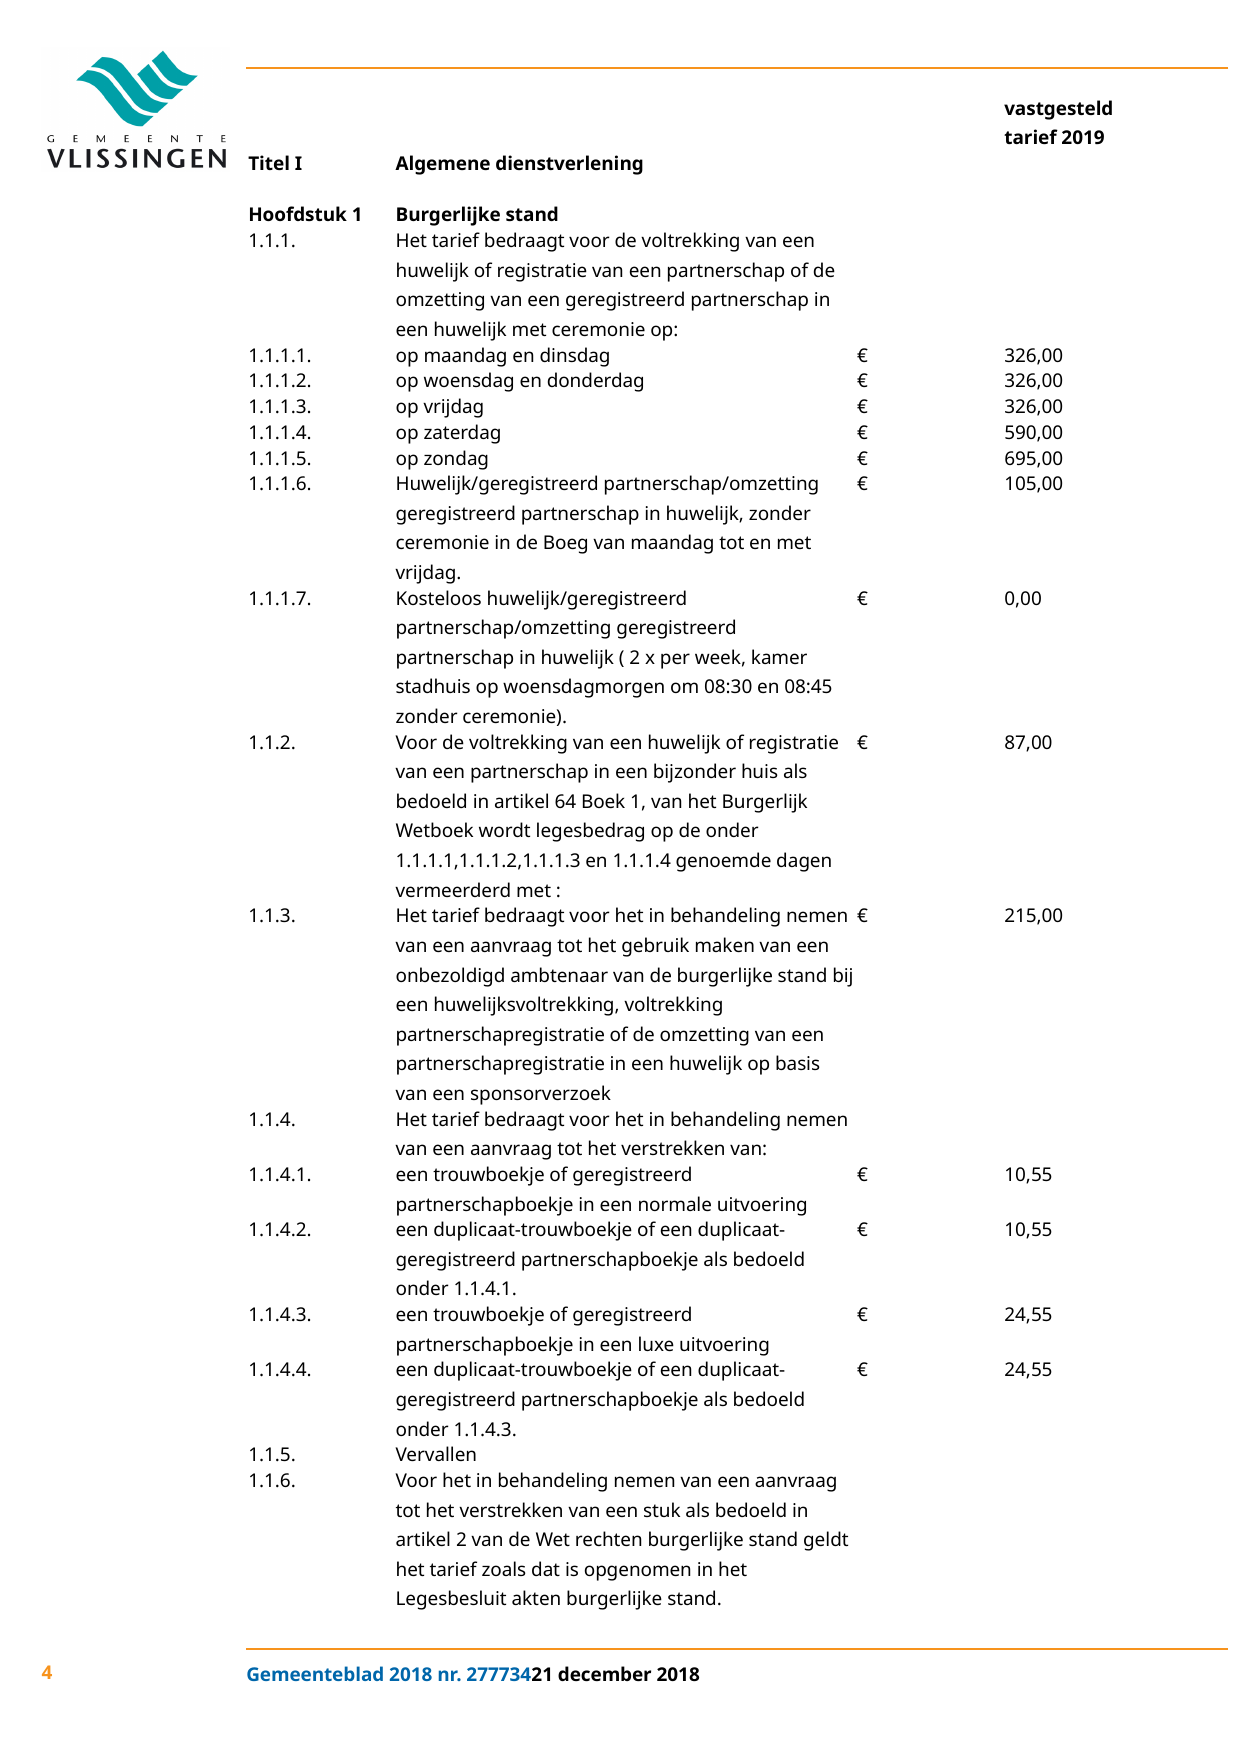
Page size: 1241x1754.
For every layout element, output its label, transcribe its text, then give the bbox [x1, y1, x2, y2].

table_cell 1.1.5. [248, 1442, 395, 1467]
table_cell 105,00 [1004, 470, 1152, 585]
table_cell Voor de voltrekking van een huwelijk of registratie van een partnerschap in een bijzonder huis als bedoeld in artikel 64 Boek 1, van het Burgerlijk Wetboek wordt legesbedrag op de onder 1.1.1.1,1.1.1.2,1.1.1.3 en 1.1.1.4 genoemde dagen vermeerderd met : [395, 729, 857, 903]
table_cell Titel I [248, 150, 395, 176]
table_cell [857, 95, 1004, 150]
table_cell 326,00 [1004, 342, 1152, 367]
table_cell [857, 150, 1004, 176]
table_cell [857, 1106, 1004, 1161]
table_cell [857, 227, 1004, 342]
table_cell 326,00 [1004, 368, 1152, 393]
table_cell 1.1.4.4. [248, 1357, 395, 1442]
table_cell [395, 95, 857, 150]
table_cell 1.1.2. [248, 729, 395, 903]
table_cell 1.1.1.1. [248, 342, 395, 367]
table_cell € [857, 368, 1004, 393]
table_cell Algemene dienstverlening [395, 150, 857, 176]
table_cell € [857, 903, 1004, 1106]
table_cell op zaterdag [395, 419, 857, 445]
table_cell op maandag en dinsdag [395, 342, 857, 367]
table_cell 1.1.3. [248, 903, 395, 1106]
table_cell 87,00 [1004, 729, 1152, 903]
table_cell [395, 176, 857, 202]
table_cell [857, 1467, 1004, 1611]
table_cell op zondag [395, 445, 857, 470]
table_cell een duplicaat-trouwboekje of een duplicaat-geregistreerd partnerschapboekje als bedoeld onder 1.1.4.1. [395, 1216, 857, 1301]
table_cell € [857, 342, 1004, 367]
table_cell Huwelijk/geregistreerd partnerschap/omzetting geregistreerd partnerschap in huwelijk, zonder ceremonie in de Boeg van maandag tot en met vrijdag. [395, 470, 857, 585]
table_cell Vervallen [395, 1442, 857, 1467]
table_cell 1.1.4.1. [248, 1161, 395, 1216]
table_cell [1004, 1106, 1152, 1161]
table_cell 1.1.1. [248, 227, 395, 342]
table_cell 1.1.4.2. [248, 1216, 395, 1301]
table_cell een duplicaat-trouwboekje of een duplicaat-geregistreerd partnerschapboekje als bedoeld onder 1.1.4.3. [395, 1357, 857, 1442]
table_cell op vrijdag [395, 393, 857, 419]
table_cell [248, 176, 395, 202]
table_cell [1004, 176, 1152, 202]
table_cell € [857, 1357, 1004, 1442]
table_cell 24,55 [1004, 1301, 1152, 1357]
table_cell 1.1.4.3. [248, 1301, 395, 1357]
table_cell Voor het in behandeling nemen van een aanvraag tot het verstrekken van een stuk als bedoeld in artikel 2 van de Wet rechten burgerlijke stand geldt het tarief zoals dat is opgenomen in het Legesbesluit akten burgerlijke stand. [395, 1467, 857, 1611]
table_cell 590,00 [1004, 419, 1152, 445]
table_cell 1.1.4. [248, 1106, 395, 1161]
table_cell € [857, 1161, 1004, 1216]
table_cell 215,00 [1004, 903, 1152, 1106]
table_cell € [857, 585, 1004, 729]
table_cell Kosteloos huwelijk/geregistreerd partnerschap/omzetting geregistreerd partnerschap in huwelijk ( 2 x per week, kamer stadhuis op woensdagmorgen om 08:30 en 08:45 zonder ceremonie). [395, 585, 857, 729]
table_cell [1004, 1442, 1152, 1467]
table_cell € [857, 729, 1004, 903]
table_cell [857, 1442, 1004, 1467]
table_cell € [857, 1216, 1004, 1301]
table_cell op woensdag en donderdag [395, 368, 857, 393]
table_cell 1.1.1.6. [248, 470, 395, 585]
table_cell een trouwboekje of geregistreerd partnerschapboekje in een luxe uitvoering [395, 1301, 857, 1357]
table_cell 1.1.1.7. [248, 585, 395, 729]
table_cell € [857, 1301, 1004, 1357]
table_cell 695,00 [1004, 445, 1152, 470]
table_cell 326,00 [1004, 393, 1152, 419]
table_cell Burgerlijke stand [395, 202, 857, 227]
table_cell € [857, 419, 1004, 445]
table_cell een trouwboekje of geregistreerd partnerschapboekje in een normale uitvoering [395, 1161, 857, 1216]
table_cell 10,55 [1004, 1161, 1152, 1216]
table_cell vastgesteld tarief 2019 [1004, 95, 1152, 150]
table_cell [1004, 202, 1152, 227]
table_cell € [857, 445, 1004, 470]
table_cell Het tarief bedraagt voor het in behandeling nemen van een aanvraag tot het gebruik maken van een onbezoldigd ambtenaar van de burgerlijke stand bij een huwelijksvoltrekking, voltrekking partnerschapregistratie of de omzetting van een partnerschapregistratie in een huwelijk op basis van een sponsorverzoek [395, 903, 857, 1106]
table_cell 0,00 [1004, 585, 1152, 729]
table_cell [1004, 150, 1152, 176]
table_cell 1.1.6. [248, 1467, 395, 1611]
table_cell [248, 95, 395, 150]
table_cell 1.1.1.3. [248, 393, 395, 419]
table_cell [857, 202, 1004, 227]
table_cell Het tarief bedraagt voor het in behandeling nemen van een aanvraag tot het verstrekken van: [395, 1106, 857, 1161]
table_cell [857, 176, 1004, 202]
table_cell 10,55 [1004, 1216, 1152, 1301]
table_cell € [857, 393, 1004, 419]
table_cell € [857, 470, 1004, 585]
table_cell Het tarief bedraagt voor de voltrekking van een huwelijk of registratie van een partnerschap of de omzetting van een geregistreerd partnerschap in een huwelijk met ceremonie op: [395, 227, 857, 342]
table_cell 24,55 [1004, 1357, 1152, 1442]
table_cell 1.1.1.5. [248, 445, 395, 470]
table_cell [1004, 227, 1152, 342]
picture [41, 47, 231, 172]
table_cell 1.1.1.2. [248, 368, 395, 393]
table_cell Hoofdstuk 1 [248, 202, 395, 227]
table_cell 1.1.1.4. [248, 419, 395, 445]
table_cell [1004, 1467, 1152, 1611]
